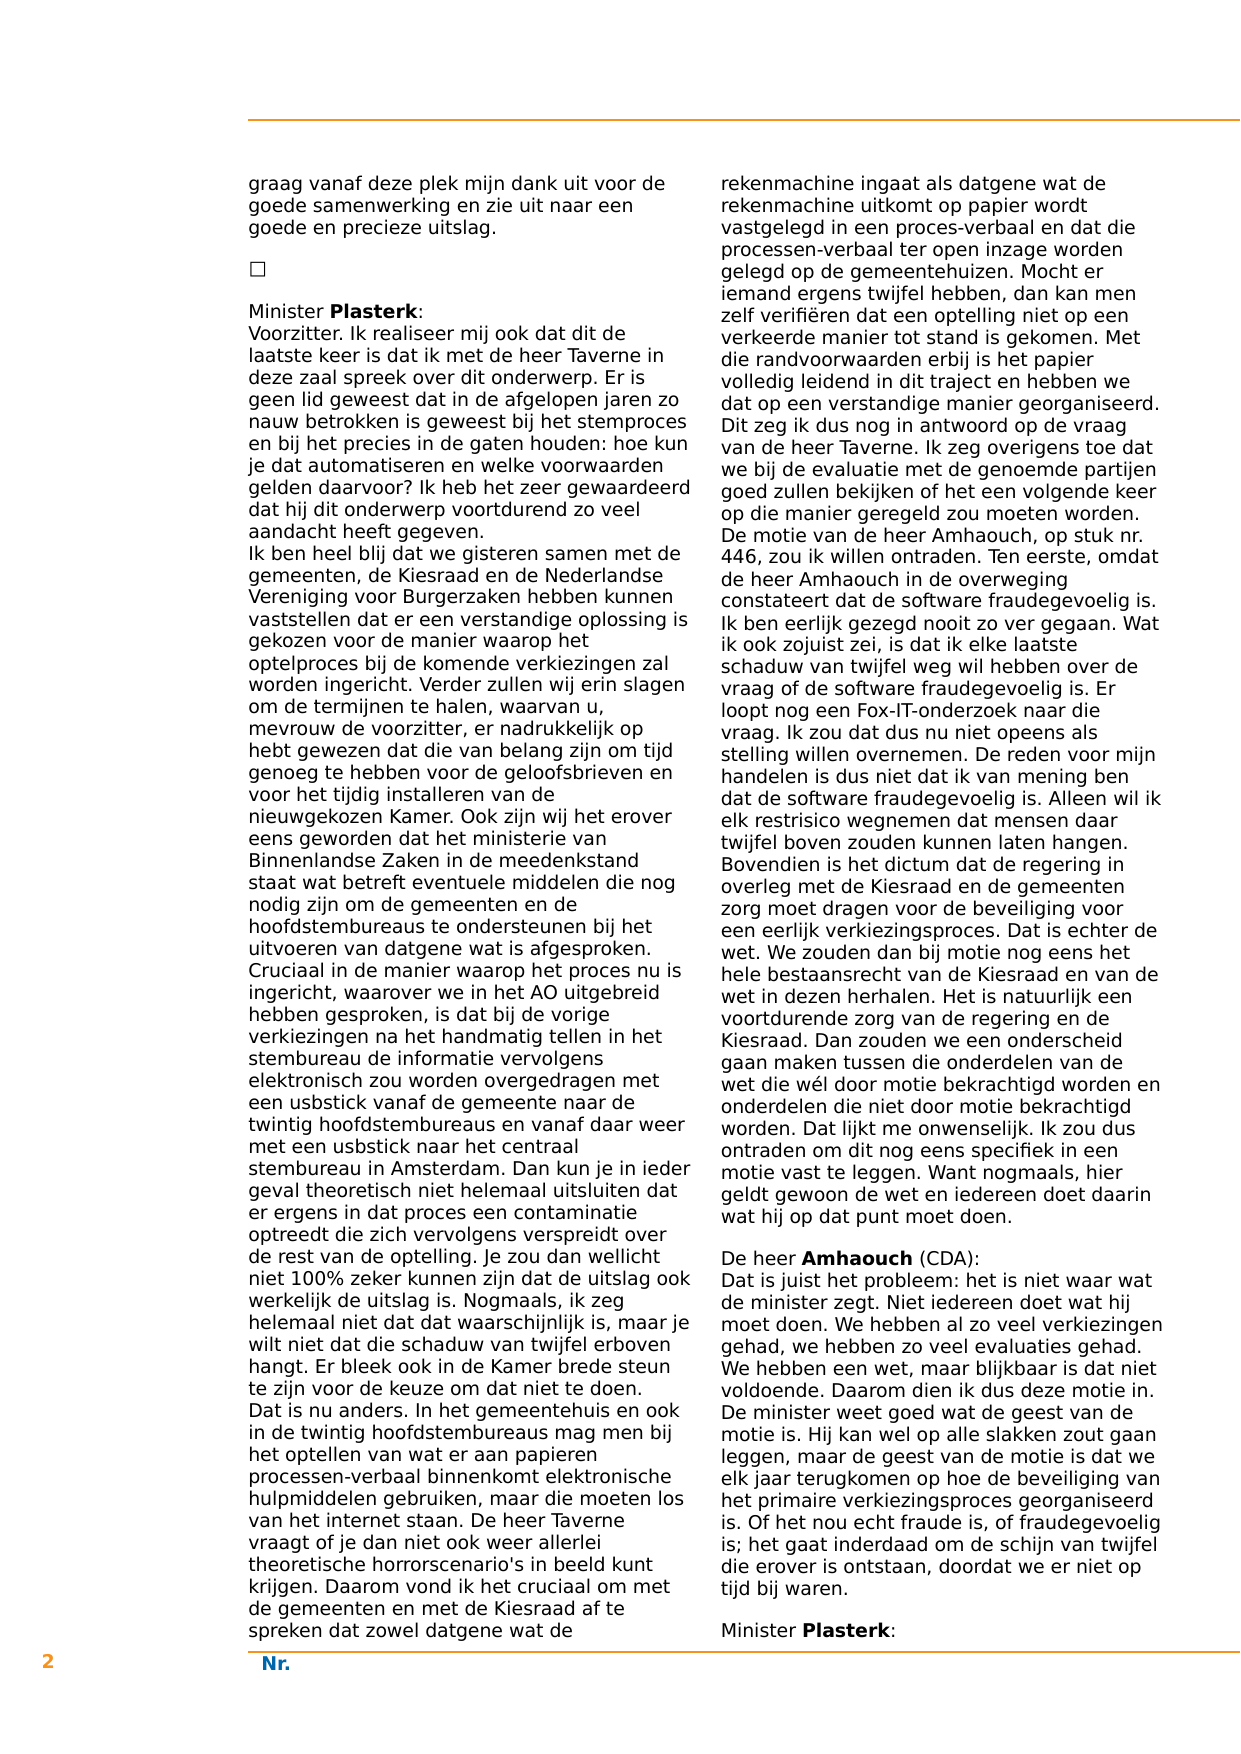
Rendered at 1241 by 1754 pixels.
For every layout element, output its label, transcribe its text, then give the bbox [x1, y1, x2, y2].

text rekenmachine ingaat als datgene wat de rekenmachine uitkomt op papier wordt vastgelegd in een proces-verbaal en dat die processen-verbaal ter open inzage worden gelegd op de gemeentehuizen. Mocht er iemand ergens twijfel hebben, dan kan men zelf verifiëren dat een optelling niet op een verkeerde manier tot stand is gekomen. Met die randvoorwaarden erbij is het papier volledig leidend in dit traject en hebben we dat op een verstandige manier georganiseerd. Dit zeg ik dus nog in antwoord op de vraag van de heer Taverne. Ik zeg overigens toe dat we bij de evaluatie met de genoemde partijen goed zullen bekijken of het een volgende keer op die manier geregeld zou moeten worden. [721, 173, 1163, 524]
text Voorzitter. Ik realiseer mij ook dat dit de laatste keer is dat ik met de heer Taverne in deze zaal spreek over dit onderwerp. Er is geen lid geweest dat in de afgelopen jaren zo nauw betrokken is geweest bij het stemproces en bij het precies in de gaten houden: hoe kun je dat automatiseren en welke voorwaarden gelden daarvoor? Ik heb het zeer gewaardeerd dat hij dit onderwerp voortdurend zo veel aandacht heeft gegeven. [248, 323, 691, 542]
text Minister Plasterk: [248, 301, 691, 323]
text Dat is nu anders. In het gemeentehuis en ook in de twintig hoofdstembureaus mag men bij het optellen van wat er aan papieren processen-verbaal binnenkomt elektronische hulpmiddelen gebruiken, maar die moeten los van het internet staan. De heer Taverne vraagt of je dan niet ook weer allerlei theoretische horrorscenario's in beeld kunt krijgen. Daarom vond ik het cruciaal om met de gemeenten en met de Kiesraad af te spreken dat zowel datgene wat de [248, 1400, 691, 1641]
text Minister Plasterk: [721, 1619, 1163, 1641]
text Dat is juist het probleem: het is niet waar wat de minister zegt. Niet iedereen doet wat hij moet doen. We hebben al zo veel verkiezingen gehad, we hebben zo veel evaluaties gehad. We hebben een wet, maar blijkbaar is dat niet voldoende. Daarom dien ik dus deze motie in. De minister weet goed wat de geest van de motie is. Hij kan wel op alle slakken zout gaan leggen, maar de geest van de motie is dat we elk jaar terugkomen op hoe de beveiliging van het primaire verkiezingsproces georganiseerd is. Of het nou echt fraude is, of fraudegevoelig is; het gaat inderdaad om de schijn van twijfel die erover is ontstaan, doordat we er niet op tijd bij waren. [721, 1270, 1163, 1599]
text Cruciaal in de manier waarop het proces nu is ingericht, waarover we in het AO uitgebreid hebben gesproken, is dat bij de vorige verkiezingen na het handmatig tellen in het stembureau de informatie vervolgens elektronisch zou worden overgedragen met een usbstick vanaf de gemeente naar de twintig hoofdstembureaus en vanaf daar weer met een usbstick naar het centraal stembureau in Amsterdam. Dan kun je in ieder geval theoretisch niet helemaal uitsluiten dat er ergens in dat proces een contaminatie optreedt die zich vervolgens verspreidt over de rest van de optelling. Je zou dan wellicht niet 100% zeker kunnen zijn dat de uitslag ook werkelijk de uitslag is. Nogmaals, ik zeg helemaal niet dat dat waarschijnlijk is, maar je wilt niet dat die schaduw van twijfel erboven hangt. Er bleek ook in de Kamer brede steun te zijn voor de keuze om dat niet te doen. [248, 960, 691, 1400]
text ⬜ [248, 259, 691, 281]
text Bovendien is het dictum dat de regering in overleg met de Kiesraad en de gemeenten zorg moet dragen voor de beveiliging voor een eerlijk verkiezingsproces. Dat is echter de wet. We zouden dan bij motie nog eens het hele bestaansrecht van de Kiesraad en van de wet in dezen herhalen. Het is natuurlijk een voortdurende zorg van de regering en de Kiesraad. Dan zouden we een onderscheid gaan maken tussen die onderdelen van de wet die wél door motie bekrachtigd worden en onderdelen die niet door motie bekrachtigd worden. Dat lijkt me onwenselijk. Ik zou dus ontraden om dit nog eens specifiek in een motie vast te leggen. Want nogmaals, hier geldt gewoon de wet en iedereen doet daarin wat hij op dat punt moet doen. [721, 854, 1163, 1228]
text Ik ben heel blij dat we gisteren samen met de gemeenten, de Kiesraad en de Nederlandse Vereniging voor Burgerzaken hebben kunnen vaststellen dat er een verstandige oplossing is gekozen voor de manier waarop het optelproces bij de komende verkiezingen zal worden ingericht. Verder zullen wij erin slagen om de termijnen te halen, waarvan u, mevrouw de voorzitter, er nadrukkelijk op hebt gewezen dat die van belang zijn om tijd genoeg te hebben voor de geloofsbrieven en voor het tijdig installeren van de nieuwgekozen Kamer. Ook zijn wij het erover eens geworden dat het ministerie van Binnenlandse Zaken in de meedenkstand staat wat betreft eventuele middelen die nog nodig zijn om de gemeenten en de hoofdstembureaus te ondersteunen bij het uitvoeren van datgene wat is afgesproken. [248, 542, 691, 960]
text De heer Amhaouch (CDA): [721, 1248, 1163, 1270]
text graag vanaf deze plek mijn dank uit voor de goede samenwerking en zie uit naar een goede en precieze uitslag. [248, 173, 691, 239]
text De motie van de heer Amhaouch, op stuk nr. 446, zou ik willen ontraden. Ten eerste, omdat de heer Amhaouch in de overweging constateert dat de software fraudegevoelig is. Ik ben eerlijk gezegd nooit zo ver gegaan. Wat ik ook zojuist zei, is dat ik elke laatste schaduw van twijfel weg wil hebben over de vraag of de software fraudegevoelig is. Er loopt nog een Fox-IT-onderzoek naar die vraag. Ik zou dat dus nu niet opeens als stelling willen overnemen. De reden voor mijn handelen is dus niet dat ik van mening ben dat de software fraudegevoelig is. Alleen wil ik elk restrisico wegnemen dat mensen daar twijfel boven zouden kunnen laten hangen. [721, 524, 1163, 854]
